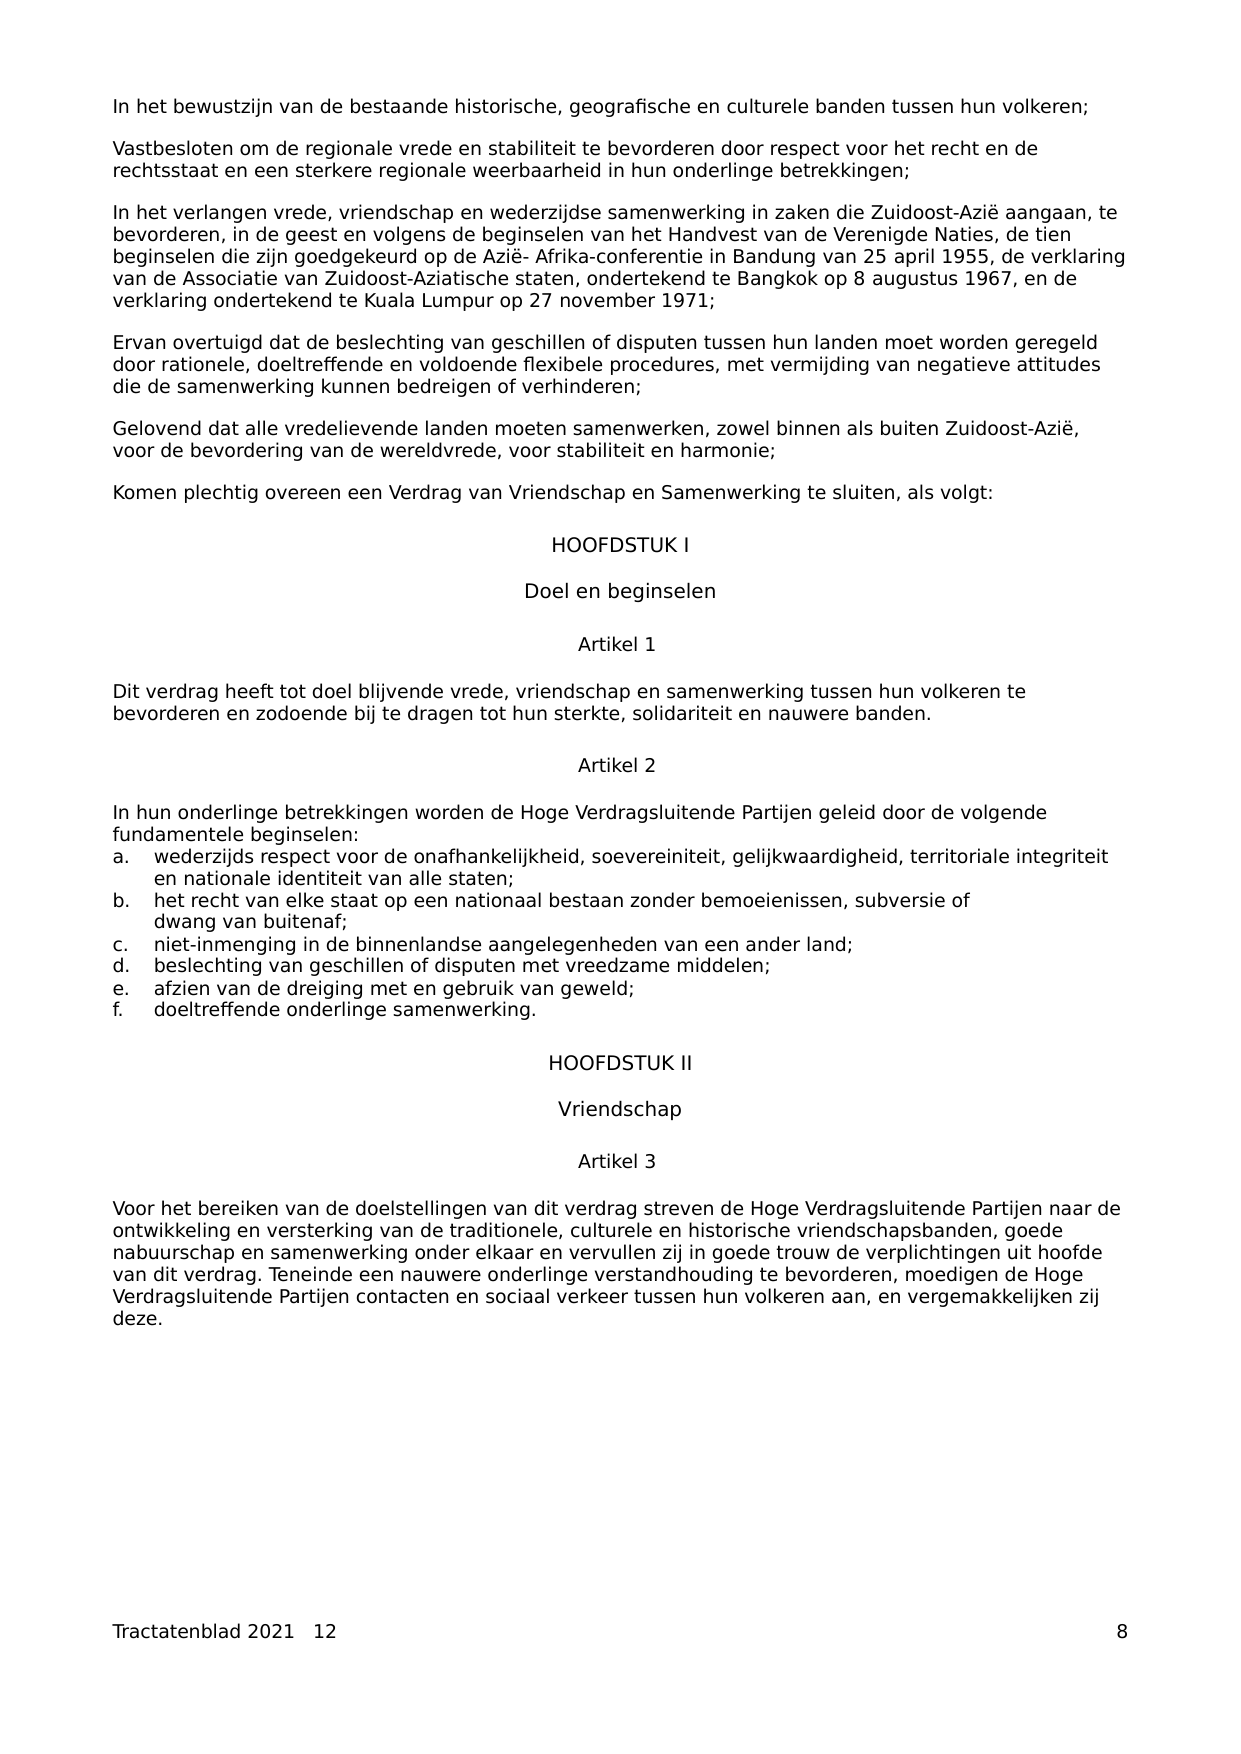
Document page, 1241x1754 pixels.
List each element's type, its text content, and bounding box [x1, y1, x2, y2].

text In het verlangen vrede, vriendschap en wederzijdse samenwerking in zaken die Zuidoost-Azië aangaan, te bevorderen, in de geest en volgens de beginselen van het Handvest van de Verenigde Naties, de tien beginselen die zijn goedgekeurd op de Azië- Afrika-conferentie in Bandung van 25 april 1955, de verklaring van de Associatie van Zuidoost-Aziatische staten, ondertekend te Bangkok op 8 augustus 1967, en de verklaring ondertekend te Kuala Lumpur op 27 november 1971; [112, 202, 1128, 312]
text Dit verdrag heeft tot doel blijvende vrede, vriendschap en samenwerking tussen hun volkeren te bevorderen en zodoende bij te dragen tot hun sterkte, solidariteit en nauwere banden. [112, 681, 1128, 724]
subtitle Artikel 2 [112, 754, 1128, 777]
subtitle Artikel 3 [112, 1151, 1128, 1173]
subtitle Artikel 1 [112, 634, 1128, 656]
text dwang van buitenaf; [153, 911, 1128, 933]
text Komen plechtig overeen een Verdrag van Vriendschap en Samenwerking te sluiten, als volgt: [112, 482, 1128, 504]
text a. wederzijds respect voor de onafhankelijkheid, soevereiniteit, gelijkwaardigheid, territoriale integriteit en nationale identiteit van alle staten; [112, 846, 1128, 889]
text b. het recht van elke staat op een nationaal bestaan zonder bemoeienissen, subversie of [112, 889, 1128, 911]
text Gelovend dat alle vredelievende landen moeten samenwerken, zowel binnen als buiten Zuidoost-Azië, voor de bevordering van de wereldvrede, voor stabiliteit en harmonie; [112, 418, 1128, 462]
subtitle HOOFDSTUK II Vriendschap [112, 1051, 1128, 1121]
text In het bewustzijn van de bestaande historische, geografische en culturele banden tussen hun volkeren; [112, 96, 1128, 118]
text In hun onderlinge betrekkingen worden de Hoge Verdragsluitende Partijen geleid door de volgende fundamentele beginselen: [112, 802, 1128, 846]
subtitle HOOFDSTUK I Doel en beginselen [112, 534, 1128, 604]
text Voor het bereiken van de doelstellingen van dit verdrag streven de Hoge Verdragsluitende Partijen naar de ontwikkeling en versterking van de traditionele, culturele en historische vriendschapsbanden, goede nabuurschap en samenwerking onder elkaar en vervullen zij in goede trouw de verplichtingen uit hoofde van dit verdrag. Teneinde een nauwere onderlinge verstandhouding te bevorderen, moedigen de Hoge Verdragsluitende Partijen contacten en sociaal verkeer tussen hun volkeren aan, en vergemakkelijken zij deze. [112, 1198, 1128, 1330]
text Ervan overtuigd dat de beslechting van geschillen of disputen tussen hun landen moet worden geregeld door rationele, doeltreffende en voldoende flexibele procedures, met vermijding van negatieve attitudes die de samenwerking kunnen bedreigen of verhinderen; [112, 332, 1128, 398]
text d. beslechting van geschillen of disputen met vreedzame middelen; [112, 955, 1128, 977]
text e. afzien van de dreiging met en gebruik van geweld; [112, 977, 1128, 999]
text Vastbesloten om de regionale vrede en stabiliteit te bevorderen door respect voor het recht en de rechtsstaat en een sterkere regionale weerbaarheid in hun onderlinge betrekkingen; [112, 138, 1128, 182]
text c. niet-inmenging in de binnenlandse aangelegenheden van een ander land; [112, 933, 1128, 955]
text f. doeltreffende onderlinge samenwerking. [112, 999, 1128, 1021]
